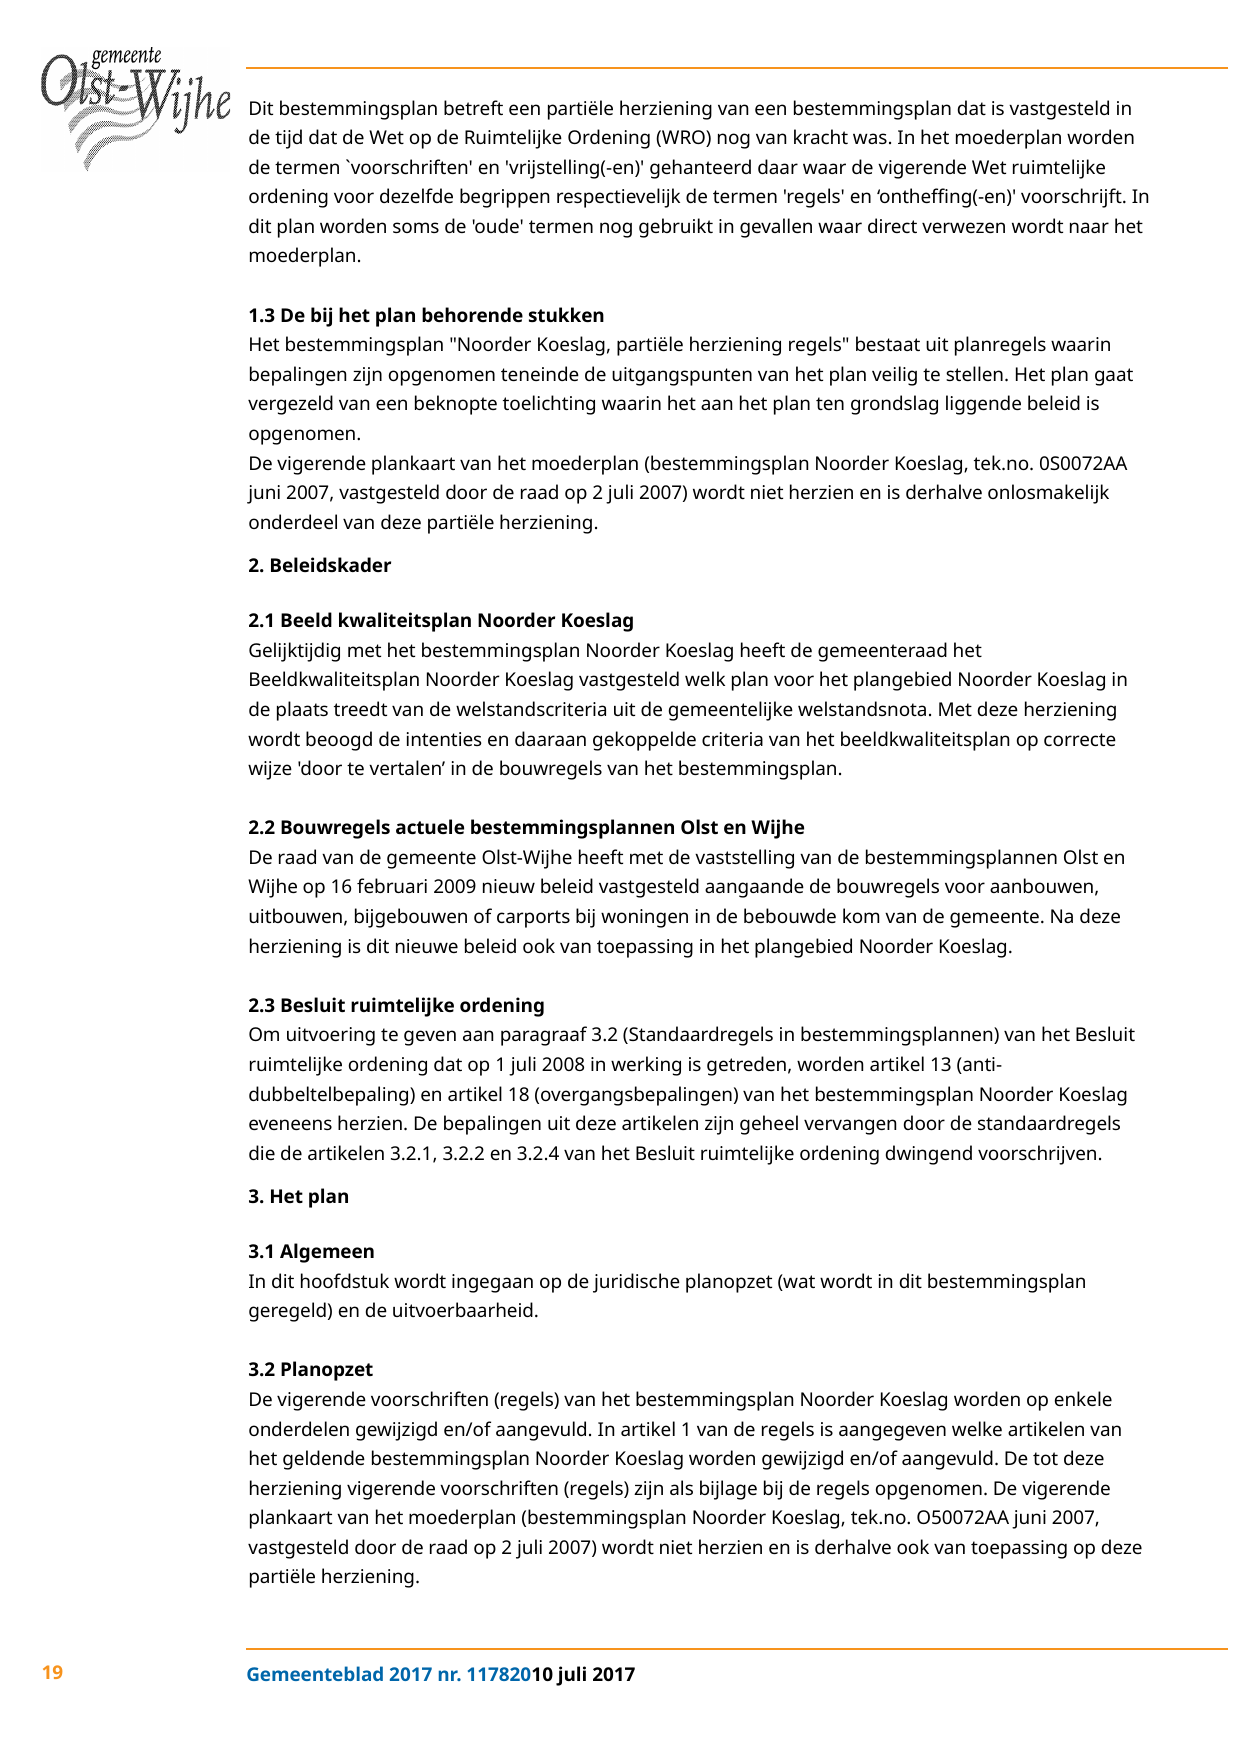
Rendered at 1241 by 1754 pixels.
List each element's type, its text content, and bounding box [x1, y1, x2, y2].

text Het bestemmingsplan "Noorder Koeslag, partiële herziening regels" bestaat uit planregels waarin bepalingen zijn opgenomen teneinde de uitgangspunten van het plan veilig te stellen. Het plan gaat vergezeld van een beknopte toelichting waarin het aan het plan ten grondslag liggende beleid is opgenomen. [248, 331, 1152, 446]
text 3.1 Algemeen [248, 1238, 1152, 1264]
text 3. Het plan [248, 1183, 1152, 1209]
text De vigerende voorschriften (regels) van het bestemmingsplan Noorder Koeslag worden op enkele onderdelen gewijzigd en/of aangevuld. In artikel 1 van de regels is aangegeven welke artikelen van het geldende bestemmingsplan Noorder Koeslag worden gewijzigd en/of aangevuld. De tot deze herziening vigerende voorschriften (regels) zijn als bijlage bij de regels opgenomen. De vigerende plankaart van het moederplan (bestemmingsplan Noorder Koeslag, tek.no. O50072AA juni 2007, vastgesteld door de raad op 2 juli 2007) wordt niet herzien en is derhalve ook van toepassing op deze partiële herziening. [248, 1386, 1152, 1589]
text Gelijktijdig met het bestemmingsplan Noorder Koeslag heeft de gemeenteraad het Beeldkwaliteitsplan Noorder Koeslag vastgesteld welk plan voor het plangebied Noorder Koeslag in de plaats treedt van de welstandscriteria uit de gemeentelijke welstandsnota. Met deze herziening wordt beoogd de intenties en daaraan gekoppelde criteria van het beeldkwaliteitsplan op correcte wijze 'door te vertalen’ in de bouwregels van het bestemmingsplan. [248, 637, 1152, 781]
text De raad van de gemeente Olst-Wijhe heeft met de vaststelling van de bestemmingsplannen Olst en Wijhe op 16 februari 2009 nieuw beleid vastgesteld aangaande de bouwregels voor aanbouwen, uitbouwen, bijgebouwen of carports bij woningen in de bebouwde kom van de gemeente. Na deze herziening is dit nieuwe beleid ook van toepassing in het plangebied Noorder Koeslag. [248, 844, 1152, 958]
text 1.3 De bij het plan behorende stukken [248, 302, 1152, 328]
text 3.2 Planopzet [248, 1357, 1152, 1382]
text Om uitvoering te geven aan paragraaf 3.2 (Standaardregels in bestemmingsplannen) van het Besluit ruimtelijke ordening dat op 1 juli 2008 in werking is getreden, worden artikel 13 (anti-dubbeltelbepaling) en artikel 18 (overgangsbepalingen) van het bestemmingsplan Noorder Koeslag eveneens herzien. De bepalingen uit deze artikelen zijn geheel vervangen door de standaardregels die de artikelen 3.2.1, 3.2.2 en 3.2.4 van het Besluit ruimtelijke ordening dwingend voorschrijven. [248, 1022, 1152, 1166]
text 2.3 Besluit ruimtelijke ordening [248, 992, 1152, 1018]
picture [41, 47, 231, 172]
text De vigerende plankaart van het moederplan (bestemmingsplan Noorder Koeslag, tek.no. 0S0072AA juni 2007, vastgesteld door de raad op 2 juli 2007) wordt niet herzien en is derhalve onlosmakelijk onderdeel van deze partiële herziening. [248, 450, 1152, 535]
text Dit bestemmingsplan betreft een partiële herziening van een bestemmingsplan dat is vastgesteld in de tijd dat de Wet op de Ruimtelijke Ordening (WRO) nog van kracht was. In het moederplan worden de termen `voorschriften' en 'vrijstelling(-en)' gehanteerd daar waar de vigerende Wet ruimtelijke ordening voor dezelfde begrippen respectievelijk de termen 'regels' en ‘ontheffing(-en)' voorschrijft. In dit plan worden soms de 'oude' termen nog gebruikt in gevallen waar direct verwezen wordt naar het moederplan. [248, 95, 1152, 268]
text In dit hoofdstuk wordt ingegaan op de juridische planopzet (wat wordt in dit bestemmingsplan geregeld) en de uitvoerbaarheid. [248, 1268, 1152, 1323]
text 2.2 Bouwregels actuele bestemmingsplannen Olst en Wijhe [248, 814, 1152, 840]
text 2. Beleidskader [248, 552, 1152, 578]
text 2.1 Beeld kwaliteitsplan Noorder Koeslag [248, 607, 1152, 633]
